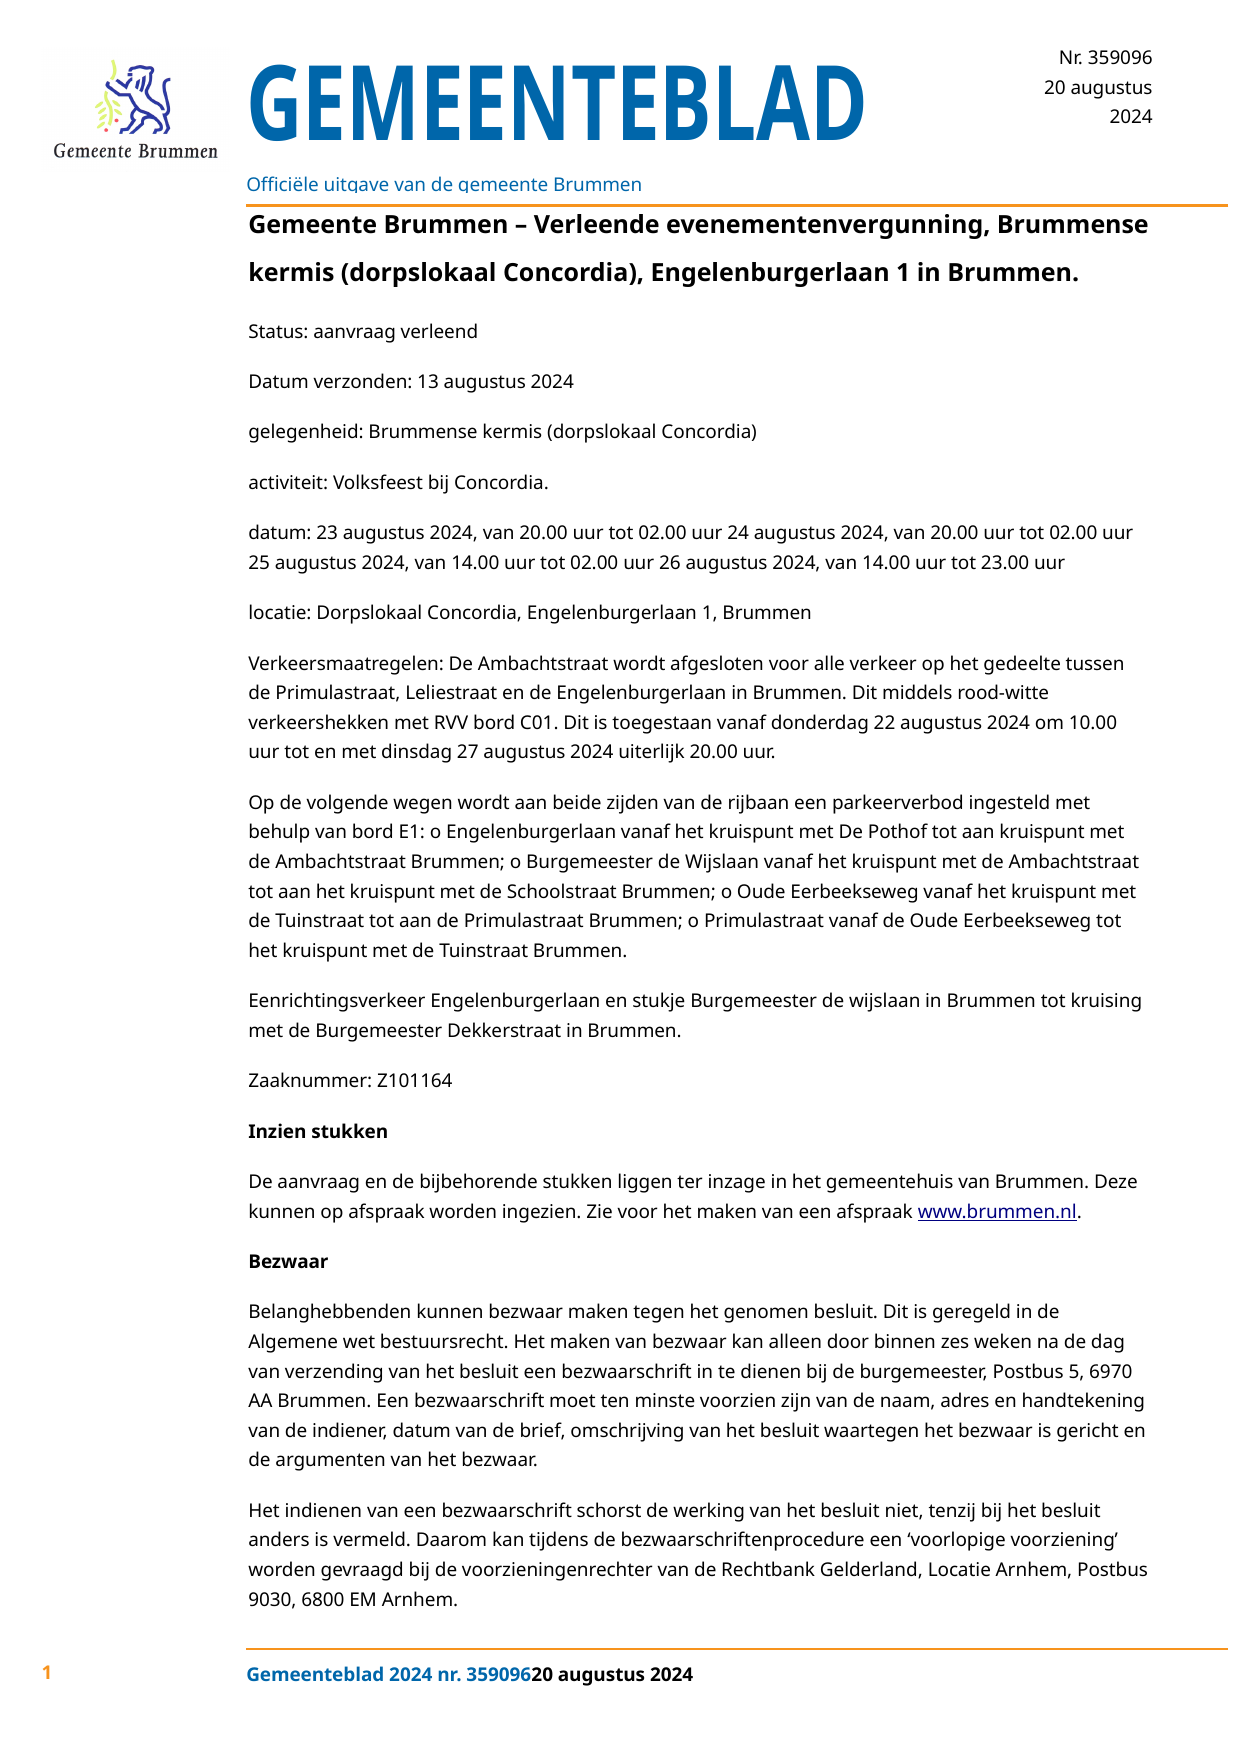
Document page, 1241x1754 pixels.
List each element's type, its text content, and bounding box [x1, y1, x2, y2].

text De aanvraag en de bijbehorende stukken liggen ter inzage in het gemeentehuis van Brummen. Deze kunnen op afspraak worden ingezien. Zie voor het maken van een afspraak www.brummen.nl. [248, 1168, 1152, 1224]
text datum: 23 augustus 2024, van 20.00 uur tot 02.00 uur 24 augustus 2024, van 20.00 uur tot 02.00 uur 25 augustus 2024, van 14.00 uur tot 02.00 uur 26 augustus 2024, van 14.00 uur tot 23.00 uur [248, 519, 1152, 575]
text Bezwaar [248, 1248, 1152, 1274]
text gelegenheid: Brummense kermis (dorpslokaal Concordia) [248, 419, 1152, 444]
text Status: aanvraag verleend [248, 318, 1152, 344]
picture [41, 47, 231, 172]
text Belanghebbenden kunnen bezwaar maken tegen het genomen besluit. Dit is geregeld in de Algemene wet bestuursrecht. Het maken van bezwaar kan alleen door binnen zes weken na de dag van verzending van het besluit een bezwaarschrift in te dienen bij de burgemeester, Postbus 5, 6970 AA Brummen. Een bezwaarschrift moet ten minste voorzien zijn van de naam, adres en handtekening van de indiener, datum van de brief, omschrijving van het besluit waartegen het bezwaar is gericht en de argumenten van het bezwaar. [248, 1299, 1152, 1472]
text activiteit: Volksfeest bij Concordia. [248, 469, 1152, 495]
text Eenrichtingsverkeer Engelenburgerlaan en stukje Burgemeester de wijslaan in Brummen tot kruising met de Burgemeester Dekkerstraat in Brummen. [248, 987, 1152, 1043]
text Zaaknummer: Z101164 [248, 1067, 1152, 1093]
text Inzien stukken [248, 1118, 1152, 1144]
text Verkeersmaatregelen: De Ambachtstraat wordt afgesloten voor alle verkeer op het gedeelte tussen de Primulastraat, Leliestraat en de Engelenburgerlaan in Brummen. Dit middels rood-witte verkeershekken met RVV bord C01. Dit is toegestaan vanaf donderdag 22 augustus 2024 om 10.00 uur tot en met dinsdag 27 augustus 2024 uiterlijk 20.00 uur. [248, 650, 1152, 764]
text Op de volgende wegen wordt aan beide zijden van de rijbaan een parkeerverbod ingesteld met behulp van bord E1: o Engelenburgerlaan vanaf het kruispunt met De Pothof tot aan kruispunt met de Ambachtstraat Brummen; o Burgemeester de Wijslaan vanaf het kruispunt met de Ambachtstraat tot aan het kruispunt met de Schoolstraat Brummen; o Oude Eerbeekseweg vanaf het kruispunt met de Tuinstraat tot aan de Primulastraat Brummen; o Primulastraat vanaf de Oude Eerbeekseweg tot het kruispunt met de Tuinstraat Brummen. [248, 789, 1152, 963]
text locatie: Dorpslokaal Concordia, Engelenburgerlaan 1, Brummen [248, 599, 1152, 625]
text Het indienen van een bezwaarschrift schorst de werking van het besluit niet, tenzij bij het besluit anders is vermeld. Daarom kan tijdens de bezwaarschriftenprocedure een ‘voorlopige voorziening’ worden gevraagd bij de voorzieningenrechter van de Rechtbank Gelderland, Locatie Arnhem, Postbus 9030, 6800 EM Arnhem. [248, 1497, 1152, 1612]
text Datum verzonden: 13 augustus 2024 [248, 368, 1152, 394]
text Gemeente Brummen – Verleende evenementenvergunning, Brummense kermis (dorpslokaal Concordia), Engelenburgerlaan 1 in Brummen. [248, 207, 1152, 288]
